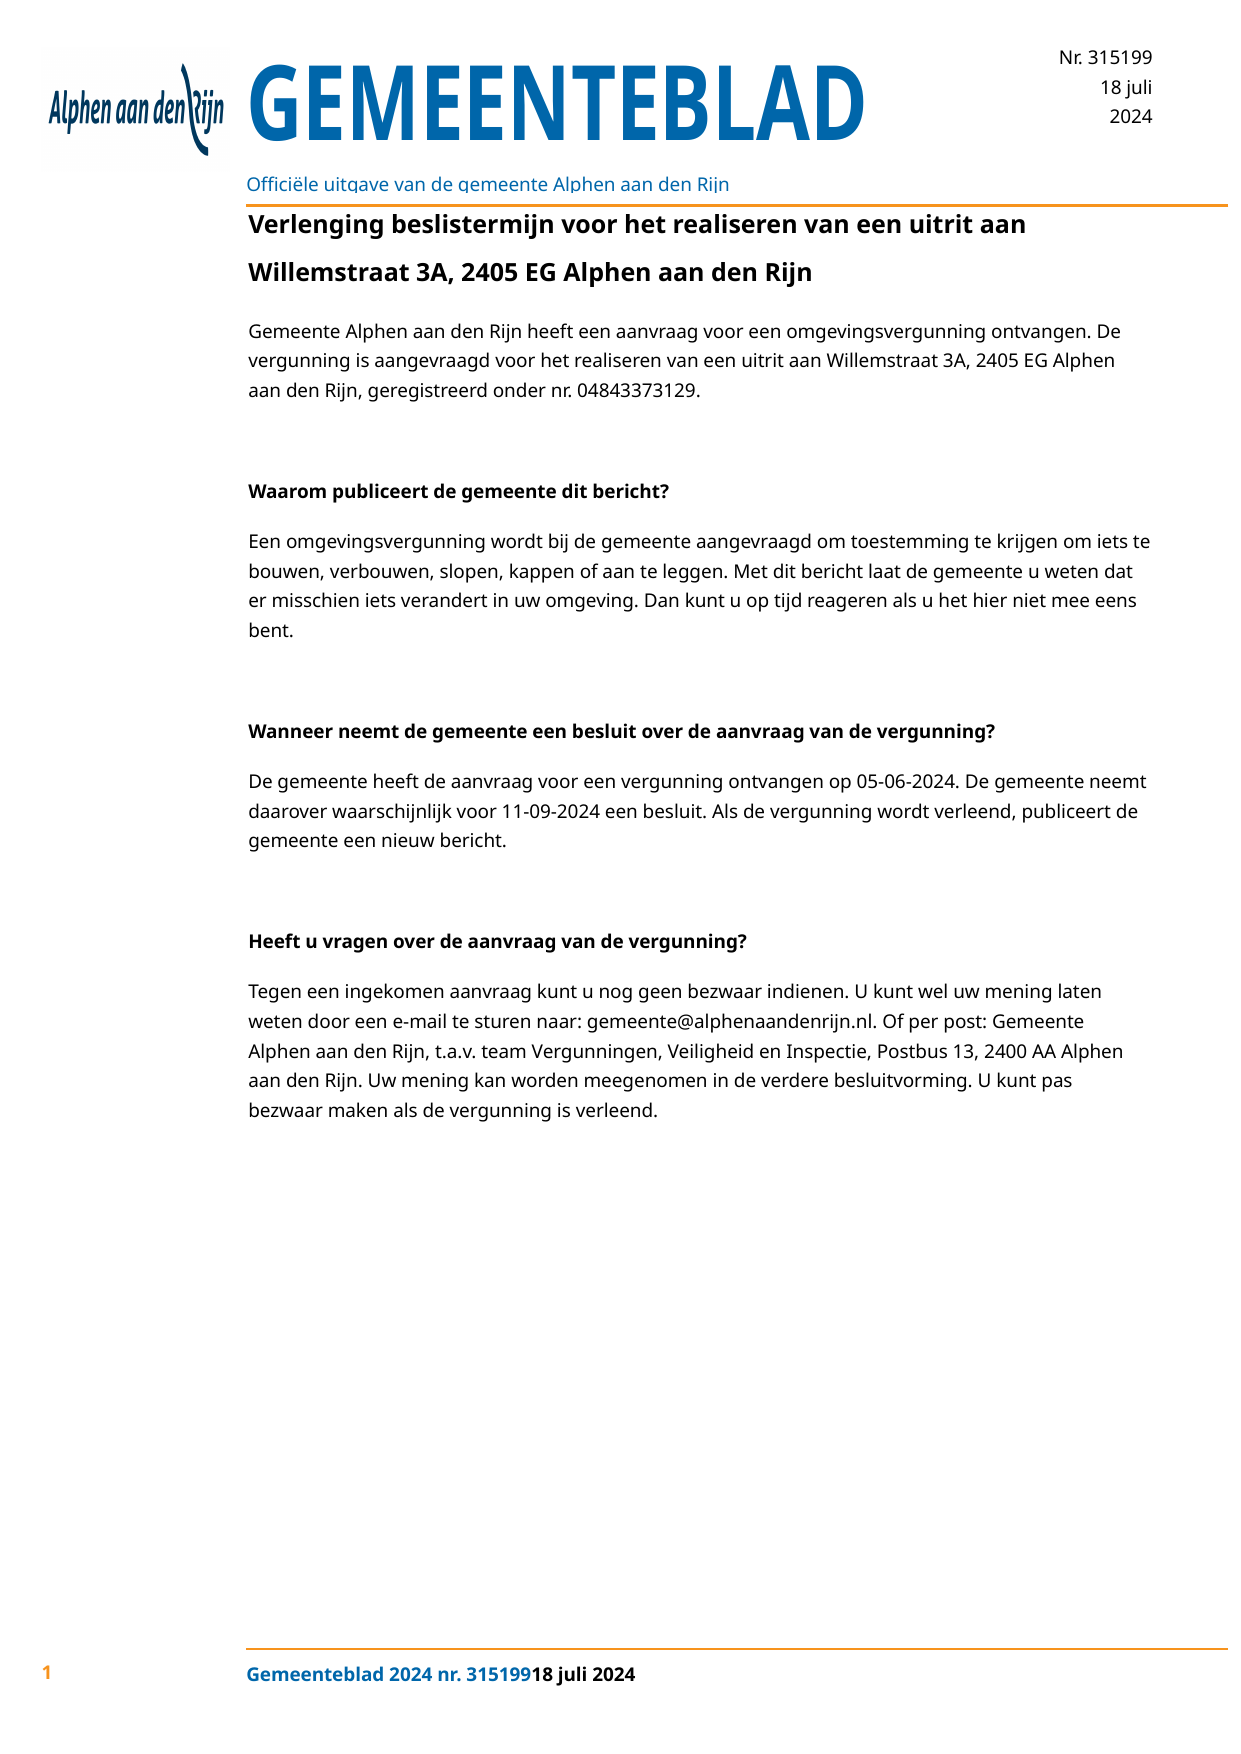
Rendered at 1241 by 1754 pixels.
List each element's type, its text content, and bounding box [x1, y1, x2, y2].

text De gemeente heeft de aanvraag voor een vergunning ontvangen op 05-06-2024. De gemeente neemt daarover waarschijnlijk voor 11-09-2024 een besluit. Als de vergunning wordt verleend, publiceert de gemeente een nieuw bericht. [248, 768, 1152, 853]
text Heeft u vragen over de aanvraag van de vergunning? [248, 928, 1152, 954]
text Verlenging beslistermijn voor het realiseren van een uitrit aan Willemstraat 3A, 2405 EG Alphen aan den Rijn [248, 207, 1152, 288]
text Tegen een ingekomen aanvraag kunt u nog geen bezwaar indienen. U kunt wel uw mening laten weten door een e-mail te sturen naar: gemeente@alphenaandenrijn.nl. Of per post: Gemeente Alphen aan den Rijn, t.a.v. team Vergunningen, Veiligheid en Inspectie, Postbus 13, 2400 AA Alphen aan den Rijn. Uw mening kan worden meegenomen in de verdere besluitvorming. U kunt pas bezwaar maken als de vergunning is verleend. [248, 979, 1152, 1123]
picture [41, 47, 231, 172]
text Een omgevingsvergunning wordt bij de gemeente aangevraagd om toestemming te krijgen om iets te bouwen, verbouwen, slopen, kappen of aan te leggen. Met dit bericht laat de gemeente u weten dat er misschien iets verandert in uw omgeving. Dan kunt u op tijd reageren als u het hier niet mee eens bent. [248, 528, 1152, 643]
text Gemeente Alphen aan den Rijn heeft een aanvraag voor een omgevingsvergunning ontvangen. De vergunning is aangevraagd voor het realiseren van een uitrit aan Willemstraat 3A, 2405 EG Alphen aan den Rijn, geregistreerd onder nr. 04843373129. [248, 318, 1152, 403]
text Waarom publiceert de gemeente dit bericht? [248, 478, 1152, 504]
text Wanneer neemt de gemeente een besluit over de aanvraag van de vergunning? [248, 718, 1152, 744]
